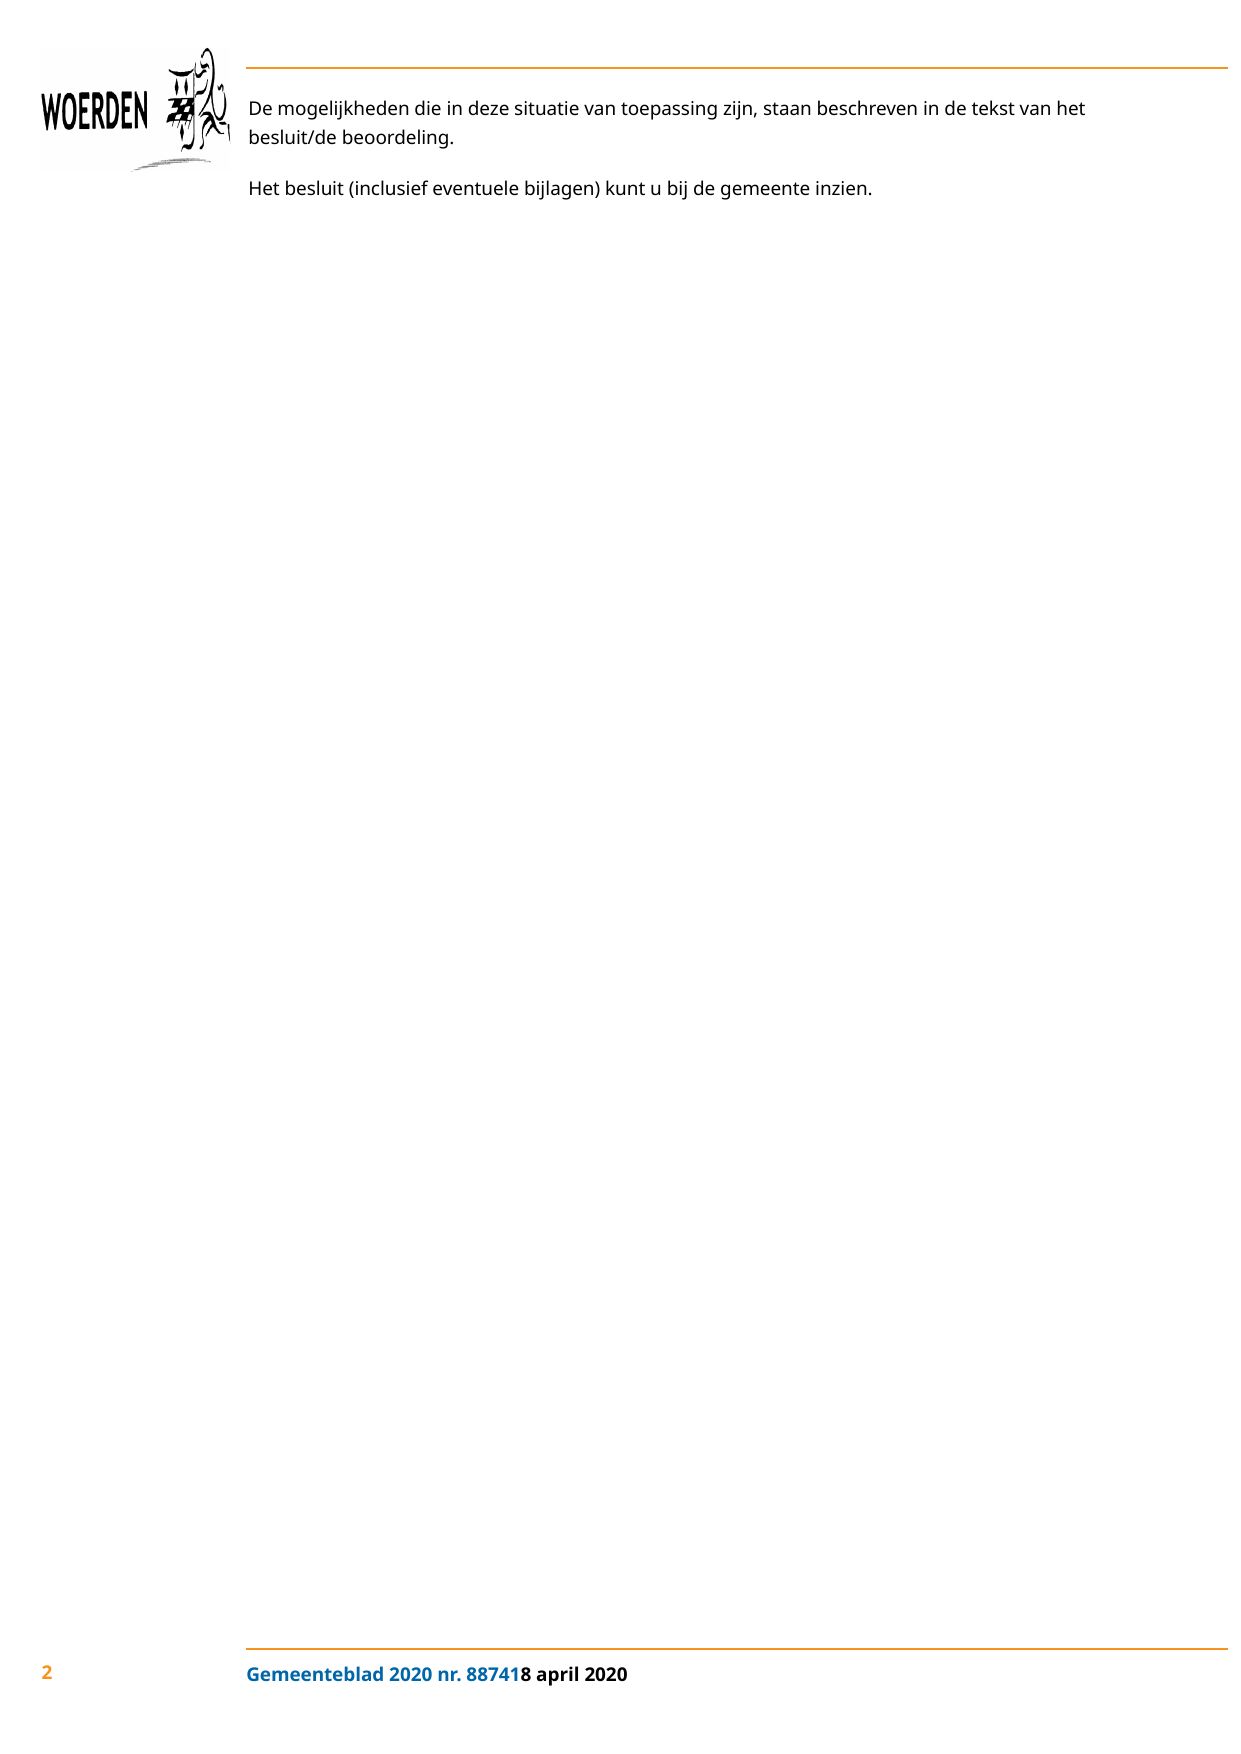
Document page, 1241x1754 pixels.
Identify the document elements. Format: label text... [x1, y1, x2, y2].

text De mogelijkheden die in deze situatie van toepassing zijn, staan beschreven in de tekst van het besluit/de beoordeling. [248, 95, 1152, 150]
picture [41, 47, 231, 172]
text Het besluit (inclusief eventuele bijlagen) kunt u bij de gemeente inzien. [248, 175, 1152, 201]
